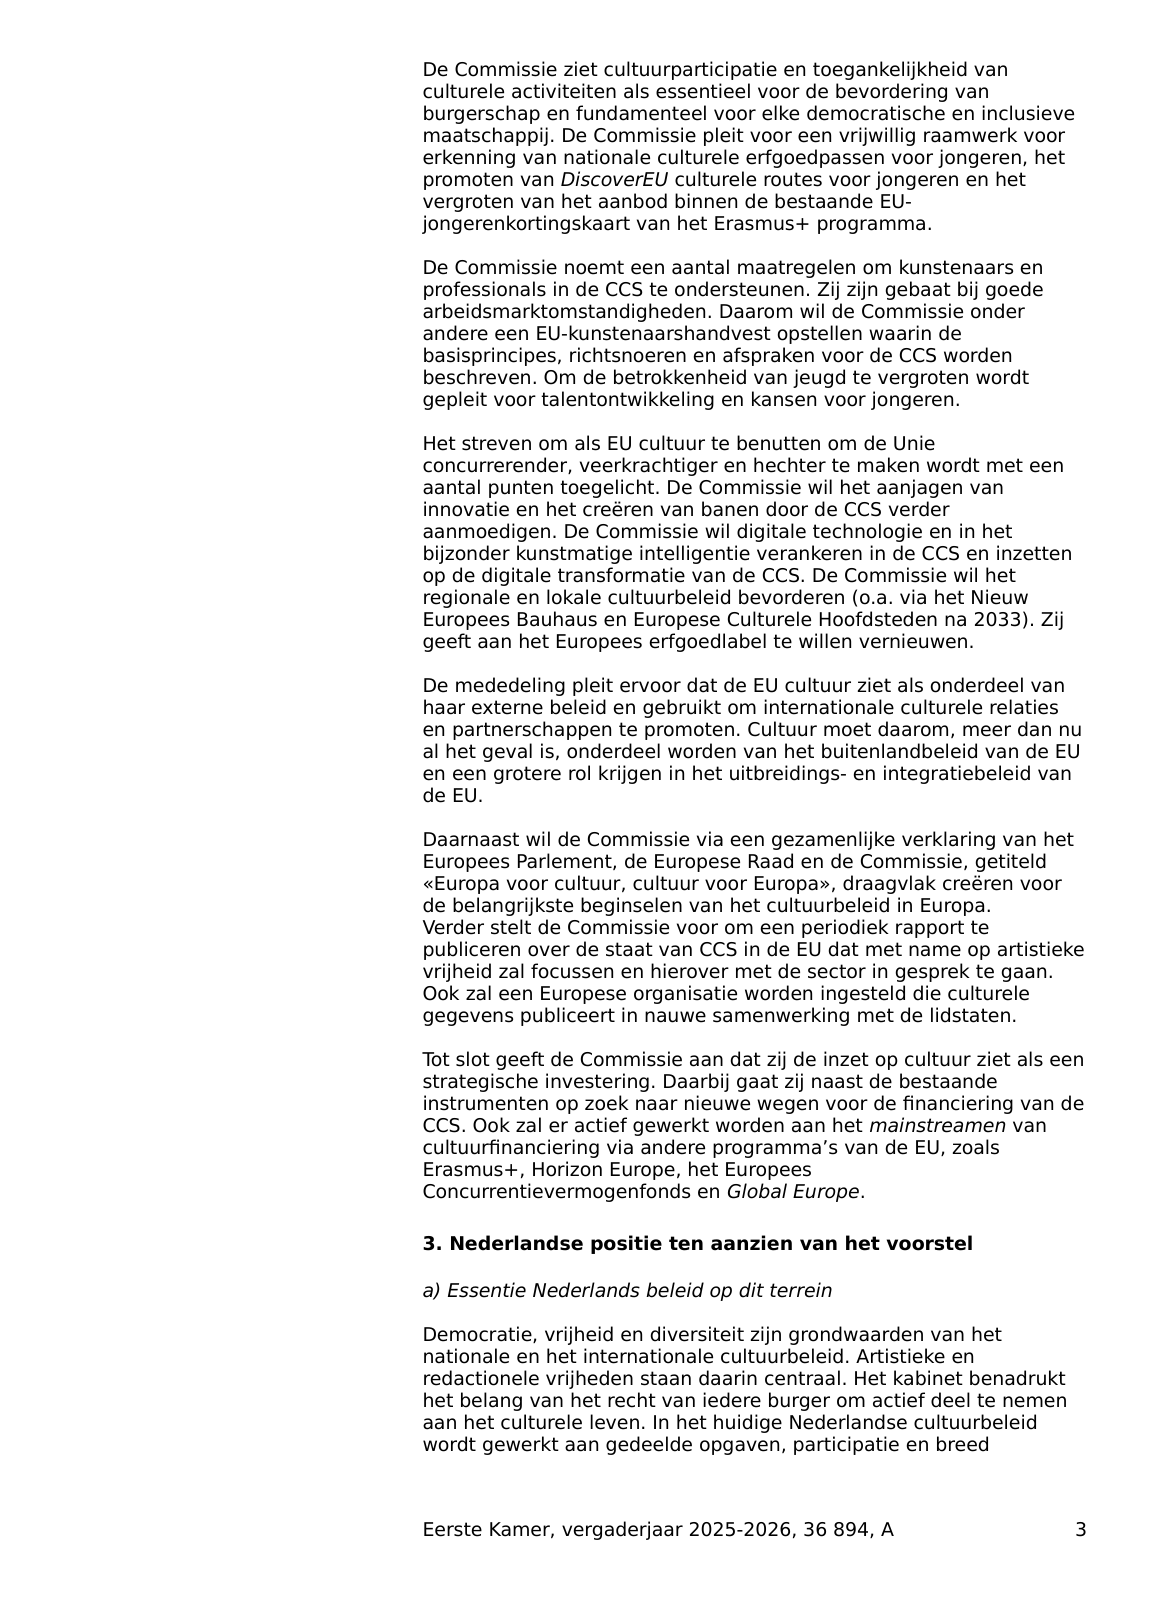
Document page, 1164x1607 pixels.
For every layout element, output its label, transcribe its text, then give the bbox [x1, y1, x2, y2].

text De Commissie ziet cultuurparticipatie en toegankelijkheid van culturele activiteiten als essentieel voor de bevordering van burgerschap en fundamenteel voor elke democratische en inclusieve maatschappij. De Commissie pleit voor een vrijwillig raamwerk voor erkenning van nationale culturele erfgoedpassen voor jongeren, het promoten van DiscoverEU culturele routes voor jongeren en het vergroten van het aanbod binnen de bestaande EU-jongerenkortingskaart van het Erasmus+ programma. [422, 59, 1087, 235]
text Het streven om als EU cultuur te benutten om de Unie concurrerender, veerkrachtiger en hechter te maken wordt met een aantal punten toegelicht. De Commissie wil het aanjagen van innovatie en het creëren van banen door de CCS verder aanmoedigen. De Commissie wil digitale technologie en in het bijzonder kunstmatige intelligentie verankeren in de CCS en inzetten op de digitale transformatie van de CCS. De Commissie wil het regionale en lokale cultuurbeleid bevorderen (o.a. via het Nieuw Europees Bauhaus en Europese Culturele Hoofdsteden na 2033). Zij geeft aan het Europees erfgoedlabel te willen vernieuwen. [422, 433, 1087, 653]
text Democratie, vrijheid en diversiteit zijn grondwaarden van het nationale en het internationale cultuurbeleid. Artistieke en redactionele vrijheden staan daarin centraal. Het kabinet benadrukt het belang van het recht van iedere burger om actief deel te nemen aan het culturele leven. In het huidige Nederlandse cultuurbeleid wordt gewerkt aan gedeelde opgaven, participatie en breed [422, 1324, 1087, 1456]
text De mededeling pleit ervoor dat de EU cultuur ziet als onderdeel van haar externe beleid en gebruikt om internationale culturele relaties en partnerschappen te promoten. Cultuur moet daarom, meer dan nu al het geval is, onderdeel worden van het buitenlandbeleid van de EU en een grotere rol krijgen in het uitbreidings- en integratiebeleid van de EU. [422, 675, 1087, 807]
text Daarnaast wil de Commissie via een gezamenlijke verklaring van het Europees Parlement, de Europese Raad en de Commissie, getiteld «Europa voor cultuur, cultuur voor Europa», draagvlak creëren voor de belangrijkste beginselen van het cultuurbeleid in Europa. [422, 829, 1087, 917]
text Tot slot geeft de Commissie aan dat zij de inzet op cultuur ziet als een strategische investering. Daarbij gaat zij naast de bestaande instrumenten op zoek naar nieuwe wegen voor de financiering van de CCS. Ook zal er actief gewerkt worden aan het mainstreamen van cultuurfinanciering via andere programma’s van de EU, zoals Erasmus+, Horizon Europe, het Europees Concurrentievermogenfonds en Global Europe. [422, 1049, 1087, 1203]
text Verder stelt de Commissie voor om een periodiek rapport te publiceren over de staat van CCS in de EU dat met name op artistieke vrijheid zal focussen en hierover met de sector in gesprek te gaan. Ook zal een Europese organisatie worden ingesteld die culturele gegevens publiceert in nauwe samenwerking met de lidstaten. [422, 917, 1087, 1027]
subtitle 3. Nederlandse positie ten aanzien van het voorstel [422, 1233, 1087, 1255]
text De Commissie noemt een aantal maatregelen om kunstenaars en professionals in de CCS te ondersteunen. Zij zijn gebaat bij goede arbeidsmarktomstandigheden. Daarom wil de Commissie onder andere een EU-kunstenaarshandvest opstellen waarin de basisprincipes, richtsnoeren en afspraken voor de CCS worden beschreven. Om de betrokkenheid van jeugd te vergroten wordt gepleit voor talentontwikkeling en kansen voor jongeren. [422, 257, 1087, 411]
subtitle a) Essentie Nederlands beleid op dit terrein [422, 1280, 1087, 1302]
